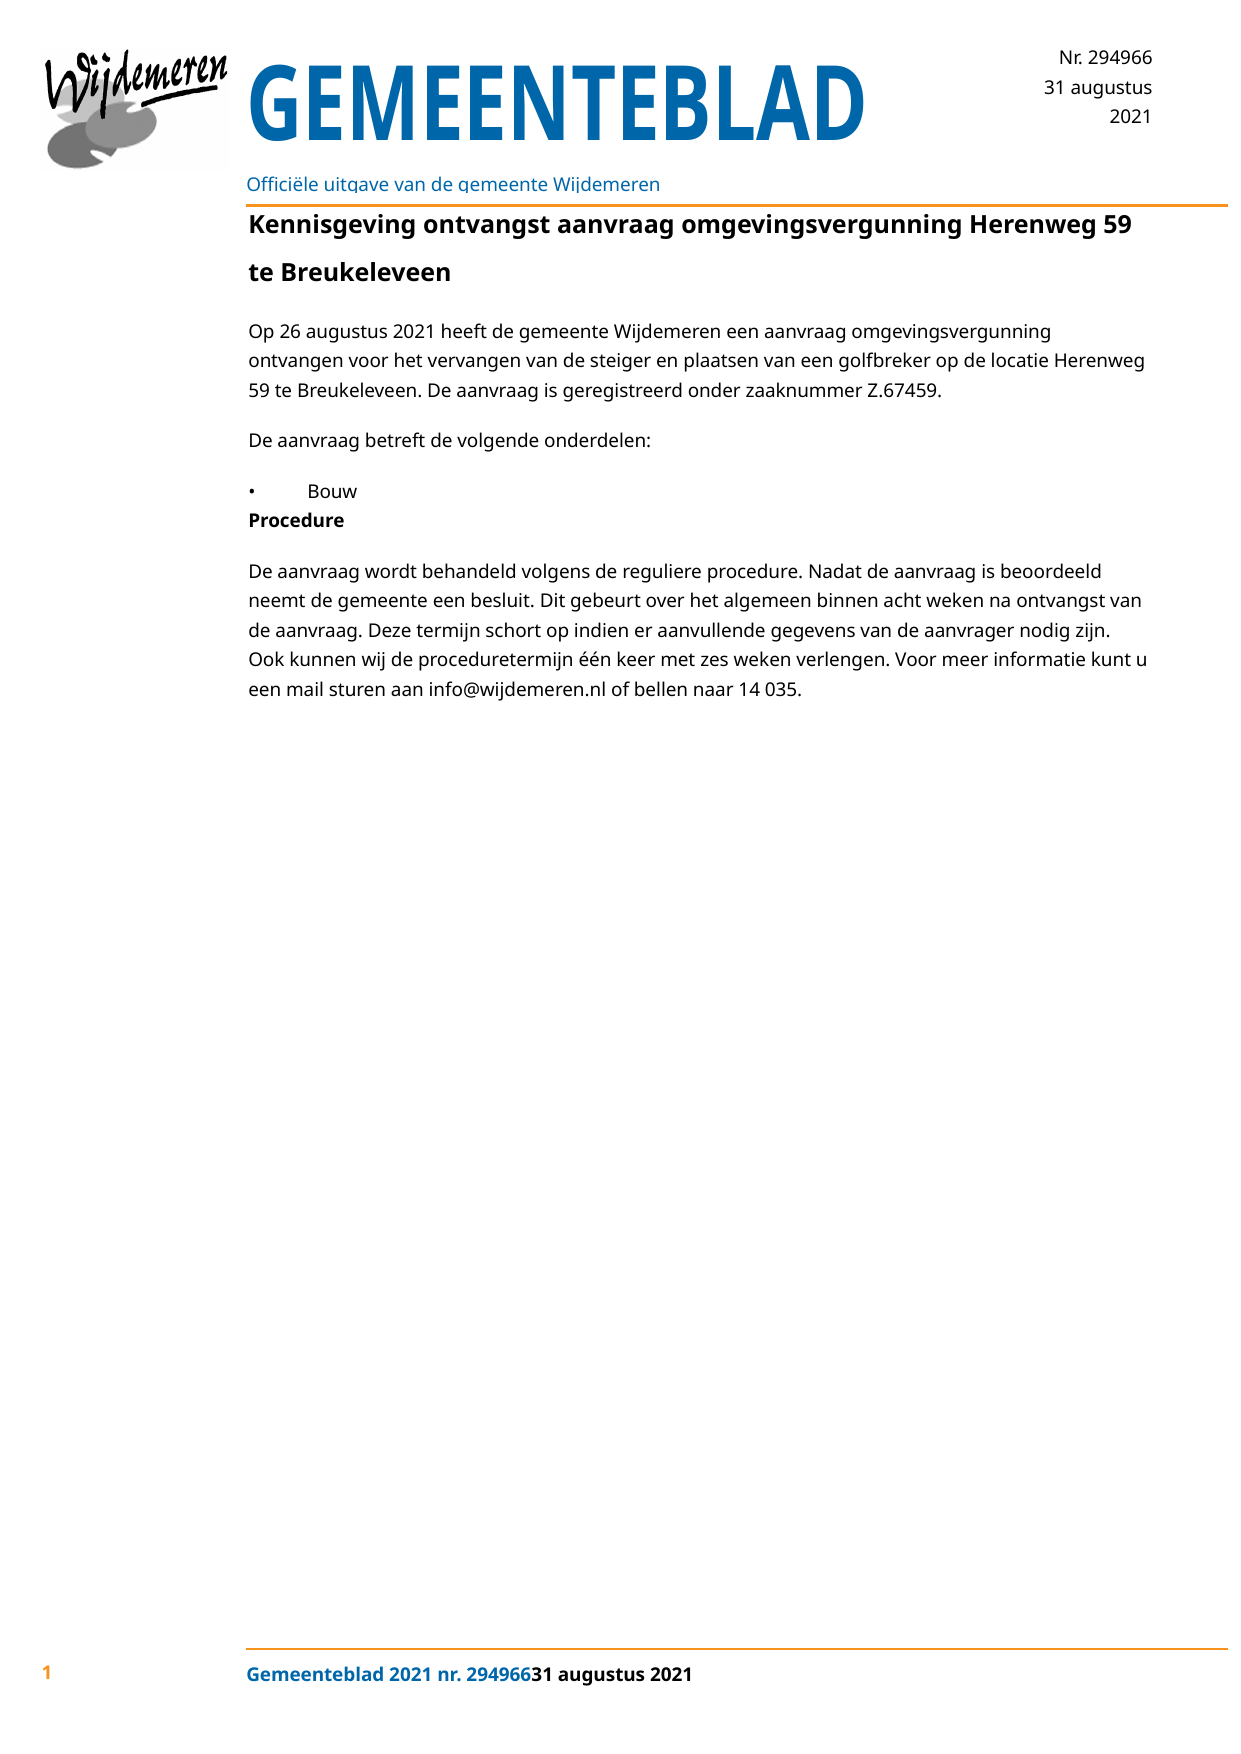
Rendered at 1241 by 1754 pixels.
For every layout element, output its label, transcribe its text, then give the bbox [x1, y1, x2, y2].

text De aanvraag betreft de volgende onderdelen: [248, 427, 1152, 453]
text Op 26 augustus 2021 heeft de gemeente Wijdemeren een aanvraag omgevingsvergunning ontvangen voor het vervangen van de steiger en plaatsen van een golfbreker op de locatie Herenweg 59 te Breukeleveen. De aanvraag is geregistreerd onder zaaknummer Z.67459. [248, 318, 1152, 403]
list Bouw [248, 478, 1152, 504]
picture [41, 47, 231, 172]
text Procedure [248, 507, 1152, 533]
text Kennisgeving ontvangst aanvraag omgevingsvergunning Herenweg 59 te Breukeleveen [248, 207, 1152, 288]
text De aanvraag wordt behandeld volgens de reguliere procedure. Nadat de aanvraag is beoordeeld neemt de gemeente een besluit. Dit gebeurt over het algemeen binnen acht weken na ontvangst van de aanvraag. Deze termijn schort op indien er aanvullende gegevens van de aanvrager nodig zijn. Ook kunnen wij de proceduretermijn één keer met zes weken verlengen. Voor meer informatie kunt u een mail sturen aan info@wijdemeren.nl of bellen naar 14 035. [248, 558, 1152, 702]
